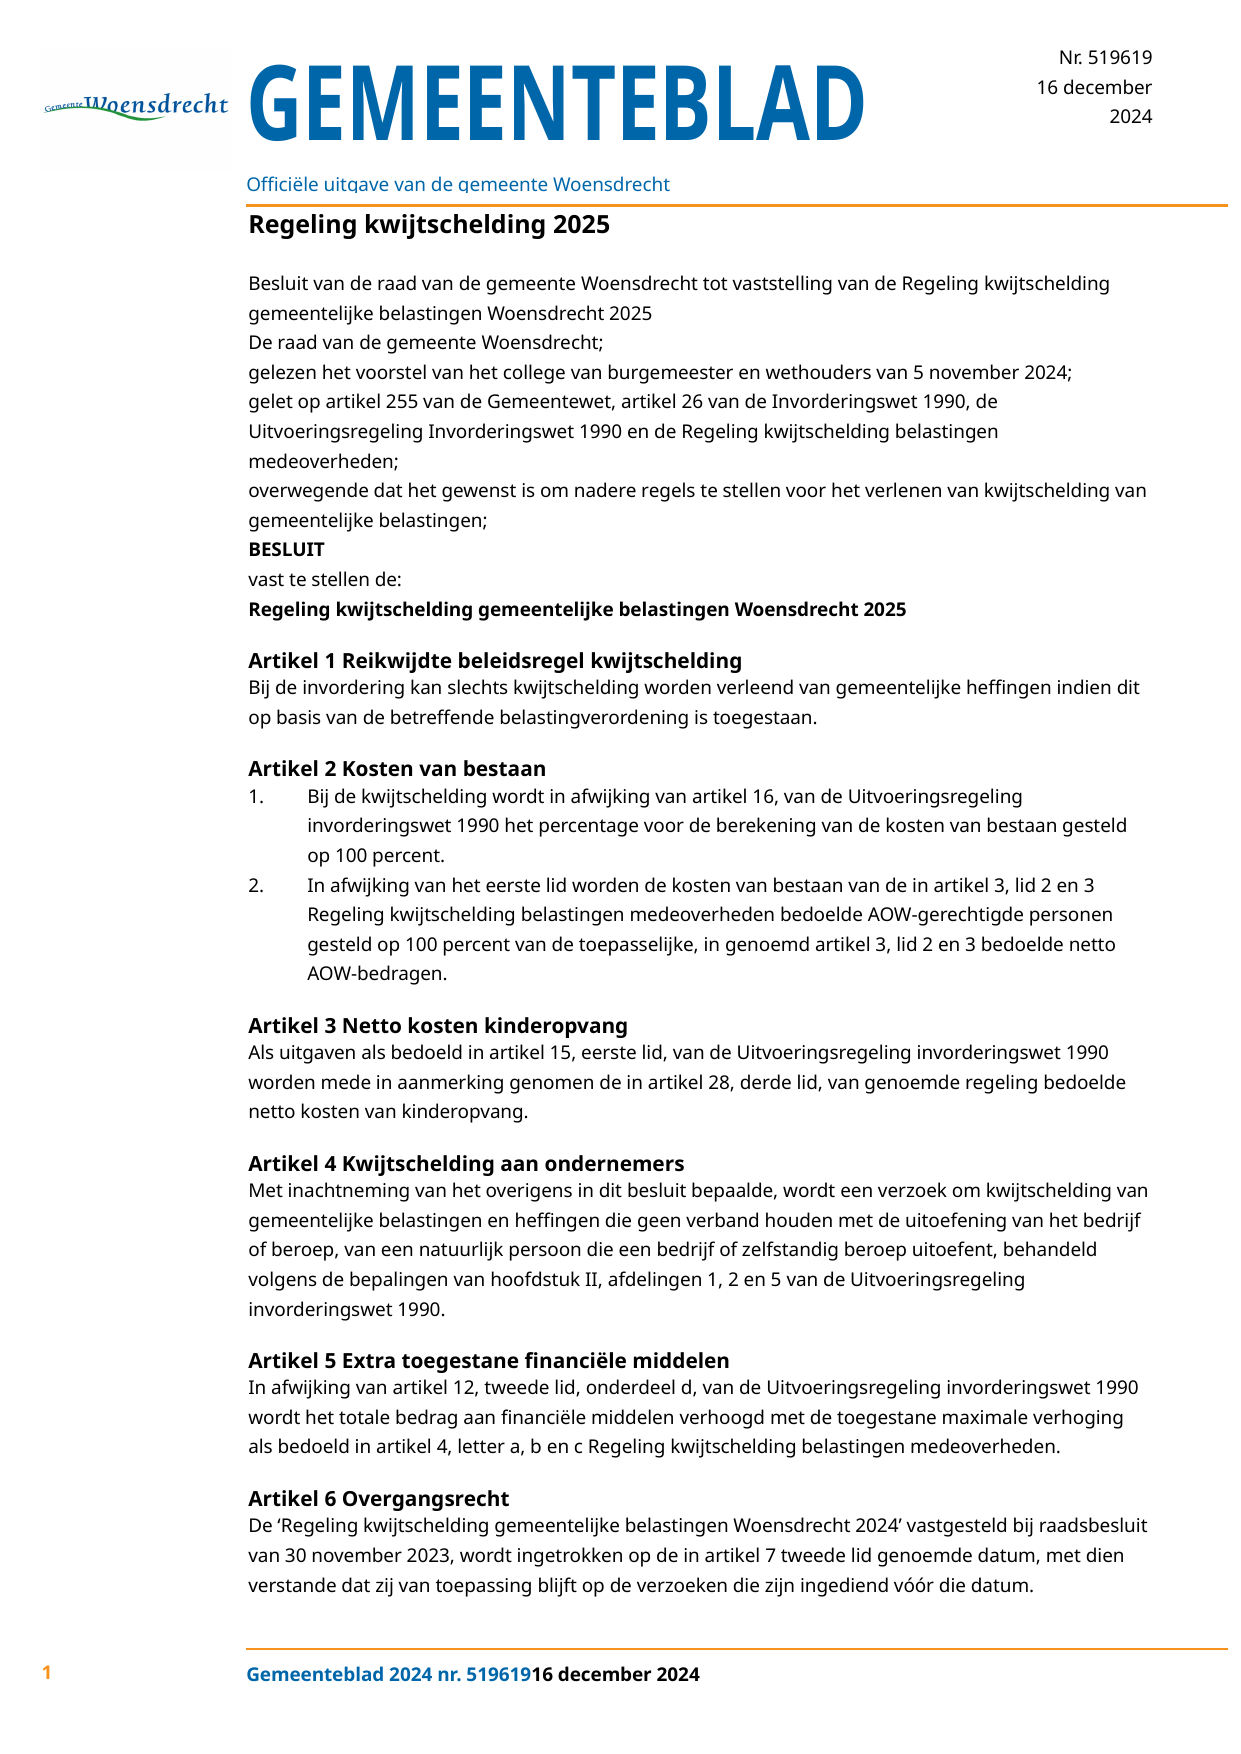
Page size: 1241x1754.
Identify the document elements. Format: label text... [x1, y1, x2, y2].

text Artikel 3 Netto kosten kinderopvang [248, 1011, 1152, 1039]
text BESLUIT [248, 537, 1152, 562]
text Artikel 6 Overgangsrecht [248, 1484, 1152, 1513]
text Artikel 2 Kosten van bestaan [248, 754, 1152, 783]
text gelezen het voorstel van het college van burgemeester en wethouders van 5 november 2024; [248, 359, 1152, 385]
text Regeling kwijtschelding gemeentelijke belastingen Woensdrecht 2025 [248, 596, 1152, 621]
text vast te stellen de: [248, 566, 1152, 592]
text De raad van de gemeente Woensdrecht; [248, 329, 1152, 355]
text overwegende dat het gewenst is om nadere regels te stellen voor het verlenen van kwijtschelding van gemeentelijke belastingen; [248, 477, 1152, 533]
text Bij de invordering kan slechts kwijtschelding worden verleend van gemeentelijke heffingen indien dit op basis van de betreffende belastingverordening is toegestaan. [248, 674, 1152, 730]
text gelet op artikel 255 van de Gemeentewet, artikel 26 van de Invorderingswet 1990, de Uitvoeringsregeling Invorderingswet 1990 en de Regeling kwijtschelding belastingen medeoverheden; [248, 389, 1152, 473]
text Artikel 1 Reikwijdte beleidsregel kwijtschelding [248, 646, 1152, 674]
text Artikel 4 Kwijtschelding aan ondernemers [248, 1149, 1152, 1177]
text Besluit van de raad van de gemeente Woensdrecht tot vaststelling van de Regeling kwijtschelding gemeentelijke belastingen Woensdrecht 2025 [248, 270, 1152, 326]
list Bij de kwijtschelding wordt in afwijking van artikel 16, van de Uitvoeringsregeling invorderingswet 1990 het percentage voor de berekening van de kosten van bestaan gesteld op 100 percent. [248, 783, 1152, 868]
text De ‘Regeling kwijtschelding gemeentelijke belastingen Woensdrecht 2024’ vastgesteld bij raadsbesluit van 30 november 2023, wordt ingetrokken op de in artikel 7 tweede lid genoemde datum, met dien verstande dat zij van toepassing blijft op de verzoeken die zijn ingediend vóór die datum. [248, 1513, 1152, 1597]
text Regeling kwijtschelding 2025 [248, 207, 1152, 241]
text In afwijking van artikel 12, tweede lid, onderdeel d, van de Uitvoeringsregeling invorderingswet 1990 wordt het totale bedrag aan financiële middelen verhoogd met de toegestane maximale verhoging als bedoeld in artikel 4, letter a, b en c Regeling kwijtschelding belastingen medeoverheden. [248, 1374, 1152, 1459]
text Als uitgaven als bedoeld in artikel 15, eerste lid, van de Uitvoeringsregeling invorderingswet 1990 worden mede in aanmerking genomen de in artikel 28, derde lid, van genoemde regeling bedoelde netto kosten van kinderopvang. [248, 1039, 1152, 1124]
text Met inachtneming van het overigens in dit besluit bepaalde, wordt een verzoek om kwijtschelding van gemeentelijke belastingen en heffingen die geen verband houden met de uitoefening van het bedrijf of beroep, van een natuurlijk persoon die een bedrijf of zelfstandig beroep uitoefent, behandeld volgens de bepalingen van hoofdstuk II, afdelingen 1, 2 en 5 van de Uitvoeringsregeling invorderingswet 1990. [248, 1177, 1152, 1321]
list In afwijking van het eerste lid worden de kosten van bestaan van de in artikel 3, lid 2 en 3 Regeling kwijtschelding belastingen medeoverheden bedoelde AOW-gerechtigde personen gesteld op 100 percent van de toepasselijke, in genoemd artikel 3, lid 2 en 3 bedoelde netto AOW-bedragen. [248, 872, 1152, 986]
text Artikel 5 Extra toegestane financiële middelen [248, 1346, 1152, 1374]
picture [41, 47, 231, 172]
